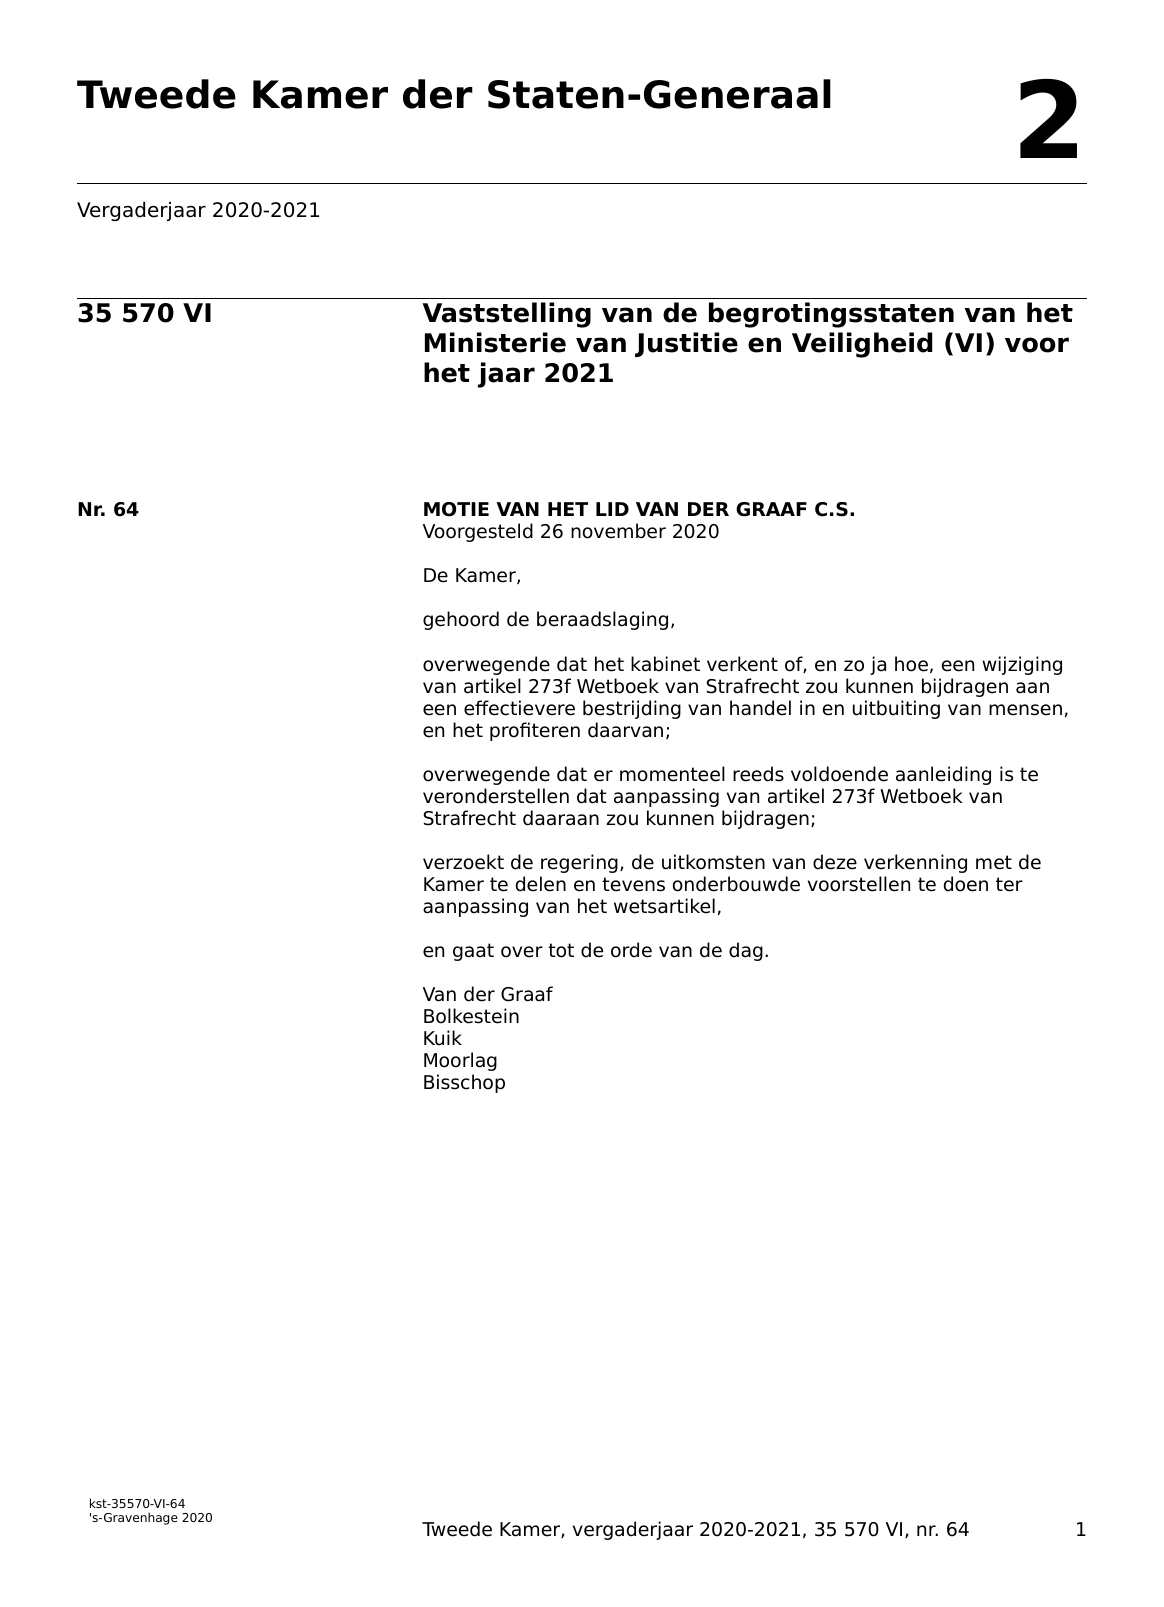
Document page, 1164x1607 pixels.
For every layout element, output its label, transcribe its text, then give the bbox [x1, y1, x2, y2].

text verzoekt de regering, de uitkomsten van deze verkenning met de Kamer te delen en tevens onderbouwde voorstellen te doen ter aanpassing van het wetsartikel, [422, 852, 1087, 918]
text overwegende dat het kabinet verkent of, en zo ja hoe, een wijziging van artikel 273f Wetboek van Strafrecht zou kunnen bijdragen aan een effectievere bestrijding van handel in en uitbuiting van mensen, en het profiteren daarvan; [422, 653, 1087, 741]
text overwegende dat er momenteel reeds voldoende aanleiding is te veronderstellen dat aanpassing van artikel 273f Wetboek van Strafrecht daaraan zou kunnen bijdragen; [422, 764, 1087, 829]
table_cell Vergaderjaar 2020-2021 [77, 184, 1087, 298]
table_header Tweede Kamer der Staten-Generaal [77, 59, 886, 183]
text Bolkestein [422, 1006, 1087, 1028]
text gehoord de beraadslaging, [422, 609, 1087, 631]
text Van der Graaf [422, 984, 1087, 1006]
text Moorlag [422, 1050, 1087, 1072]
subtitle Nr. 64 MOTIE VAN HET LID VAN DER GRAAF C.S. [77, 499, 1087, 521]
text 's-Gravenhage 2020 [88, 1511, 323, 1525]
subtitle 35 570 VI Vaststelling van de begrotingsstaten van het Ministerie van Justitie en Veiligheid (VI) voor het jaar 2021 [77, 299, 1087, 388]
text kst-35570-VI-64 [88, 1497, 323, 1511]
text Kuik [422, 1028, 1087, 1050]
text De Kamer, [422, 565, 1087, 587]
table_header 2 [886, 59, 1087, 183]
text en gaat over tot de orde van de dag. [422, 940, 1087, 962]
text Bisschop [422, 1072, 1087, 1094]
text Voorgesteld 26 november 2020 [422, 521, 1087, 543]
